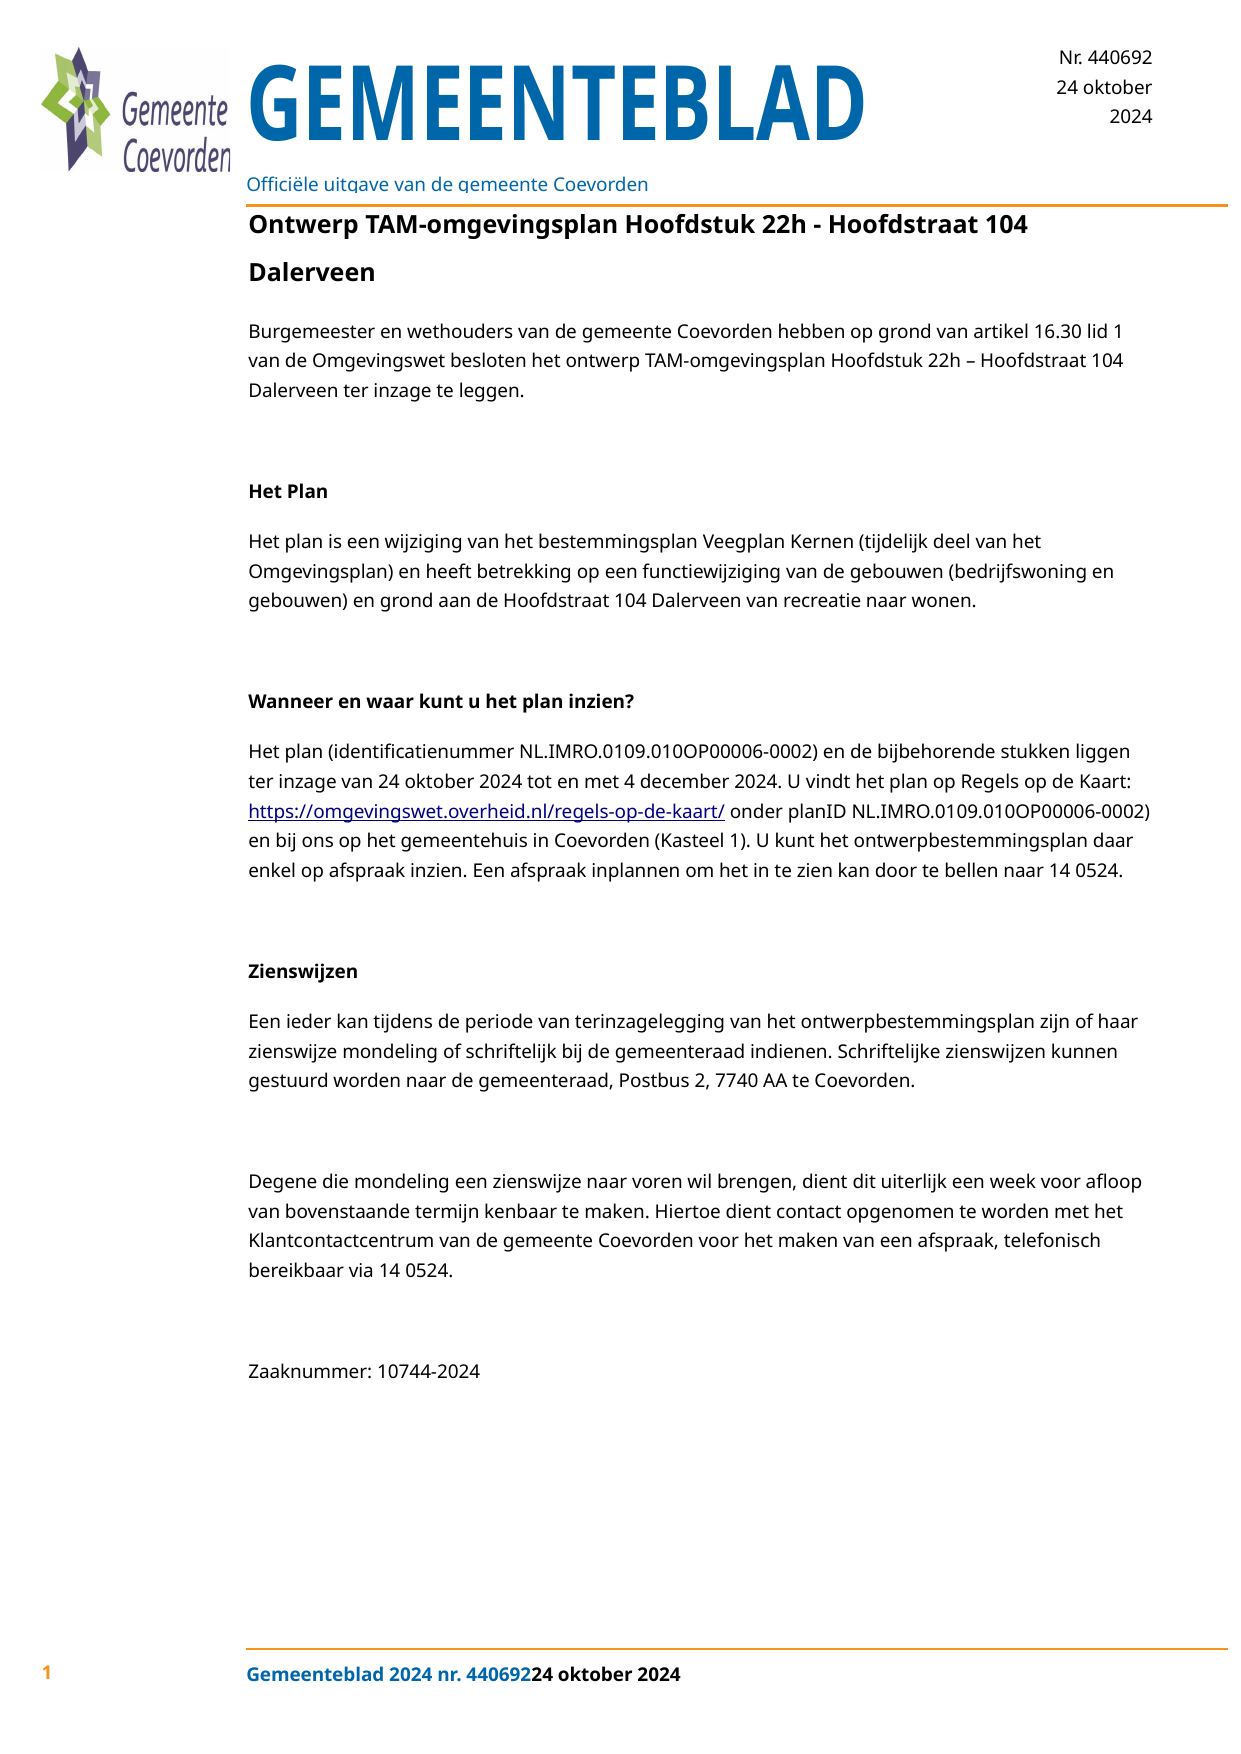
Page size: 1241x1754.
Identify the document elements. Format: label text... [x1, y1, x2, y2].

text Zaaknummer: 10744-2024 [248, 1358, 1152, 1384]
picture [41, 47, 231, 172]
text Zienswijzen [248, 958, 1152, 984]
text Het plan is een wijziging van het bestemmingsplan Veegplan Kernen (tijdelijk deel van het Omgevingsplan) en heeft betrekking op een functiewijziging van de gebouwen (bedrijfswoning en gebouwen) en grond aan de Hoofdstraat 104 Dalerveen van recreatie naar wonen. [248, 528, 1152, 613]
text Wanneer en waar kunt u het plan inzien? [248, 688, 1152, 714]
text Degene die mondeling een zienswijze naar voren wil brengen, dient dit uiterlijk een week voor afloop van bovenstaande termijn kenbaar te maken. Hiertoe dient contact opgenomen te worden met het Klantcontactcentrum van de gemeente Coevorden voor het maken van een afspraak, telefonisch bereikbaar via 14 0524. [248, 1168, 1152, 1283]
text Ontwerp TAM-omgevingsplan Hoofdstuk 22h - Hoofdstraat 104 Dalerveen [248, 207, 1152, 288]
text Het Plan [248, 478, 1152, 504]
text Een ieder kan tijdens de periode van terinzagelegging van het ontwerpbestemmingsplan zijn of haar zienswijze mondeling of schriftelijk bij de gemeenteraad indienen. Schriftelijke zienswijzen kunnen gestuurd worden naar de gemeenteraad, Postbus 2, 7740 AA te Coevorden. [248, 1008, 1152, 1093]
text Burgemeester en wethouders van de gemeente Coevorden hebben op grond van artikel 16.30 lid 1 van de Omgevingswet besloten het ontwerp TAM-omgevingsplan Hoofdstuk 22h – Hoofdstraat 104 Dalerveen ter inzage te leggen. [248, 318, 1152, 403]
text Het plan (identificatienummer NL.IMRO.0109.010OP00006-0002) en de bijbehorende stukken liggen ter inzage van 24 oktober 2024 tot en met 4 december 2024. U vindt het plan op Regels op de Kaart: https://omgevingswet.overheid.nl/regels-op-de-kaart/ onder planID NL.IMRO.0109.010OP00006-0002) en bij ons op het gemeentehuis in Coevorden (Kasteel 1). U kunt het ontwerpbestemmingsplan daar enkel op afspraak inzien. Een afspraak inplannen om het in te zien kan door te bellen naar 14 0524. [248, 739, 1152, 883]
